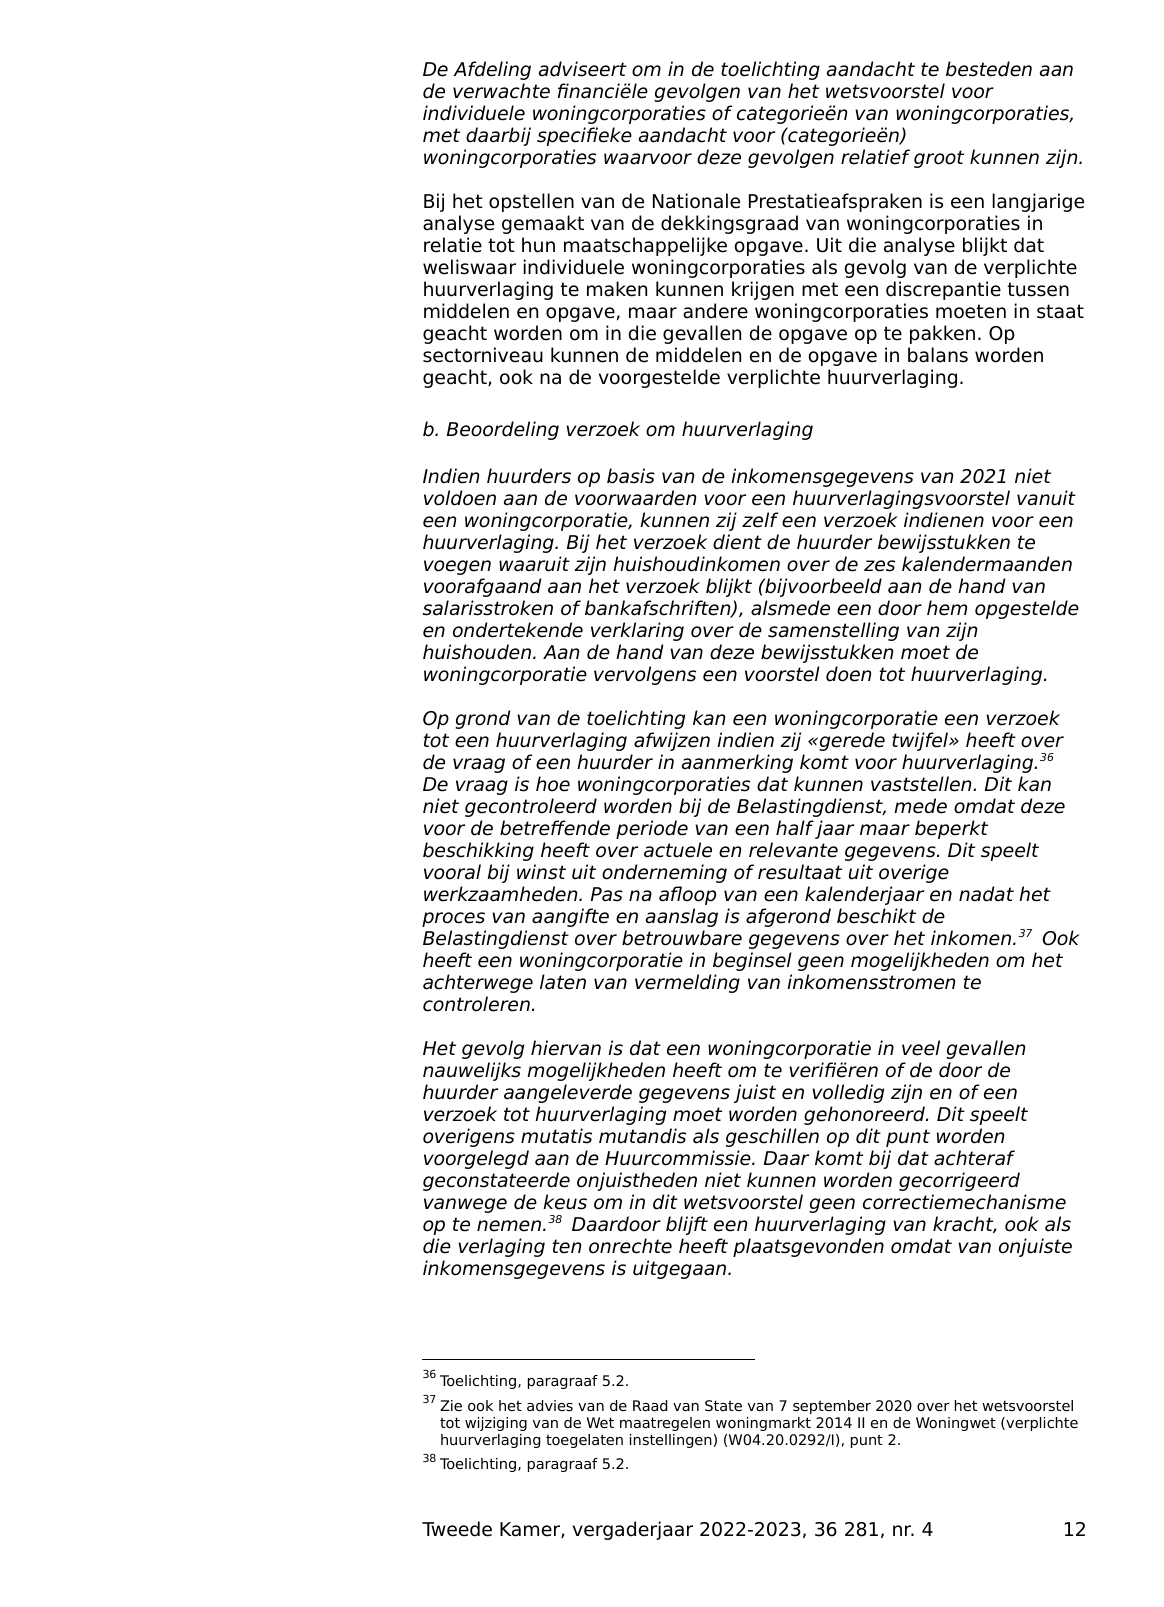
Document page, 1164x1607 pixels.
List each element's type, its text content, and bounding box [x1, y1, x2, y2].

text Zie ook het advies van de Raad van State van 7 september 2020 over het wetsvoorstel tot wijziging van de Wet maatregelen woningmarkt 2014 II en de Woningwet (verplichte huurverlaging toegelaten instellingen) (W04.20.0292/I), punt 2. [422, 1393, 1087, 1449]
text Op grond van de toelichting kan een woningcorporatie een verzoek tot een huurverlaging afwijzen indien zij «gerede twijfel» heeft over de vraag of een huurder in aanmerking komt voor huurverlaging. De vraag is hoe woningcorporaties dat kunnen vaststellen. Dit kan niet gecontroleerd worden bij de Belastingdienst, mede omdat deze voor de betreffende periode van een half jaar maar beperkt beschikking heeft over actuele en relevante gegevens. Dit speelt vooral bij winst uit onderneming of resultaat uit overige werkzaamheden. Pas na afloop van een kalenderjaar en nadat het proces van aangifte en aanslag is afgerond beschikt de Belastingdienst over betrouwbare gegevens over het inkomen. Ook heeft een woningcorporatie in beginsel geen mogelijkheden om het achterwege laten van vermelding van inkomensstromen te controleren. [422, 708, 1087, 1016]
text Toelichting, paragraaf 5.2. [422, 1368, 1087, 1391]
text Bij het opstellen van de Nationale Prestatieafspraken is een langjarige analyse gemaakt van de dekkingsgraad van woningcorporaties in relatie tot hun maatschappelijke opgave. Uit die analyse blijkt dat weliswaar individuele woningcorporaties als gevolg van de verplichte huurverlaging te maken kunnen krijgen met een discrepantie tussen middelen en opgave, maar andere woningcorporaties moeten in staat geacht worden om in die gevallen de opgave op te pakken. Op sectorniveau kunnen de middelen en de opgave in balans worden geacht, ook na de voorgestelde verplichte huurverlaging. [422, 191, 1087, 389]
subtitle b. Beoordeling verzoek om huurverlaging [422, 419, 1087, 441]
text Het gevolg hiervan is dat een woningcorporatie in veel gevallen nauwelijks mogelijkheden heeft om te verifiëren of de door de huurder aangeleverde gegevens juist en volledig zijn en of een verzoek tot huurverlaging moet worden gehonoreerd. Dit speelt overigens mutatis mutandis als geschillen op dit punt worden voorgelegd aan de Huurcommissie. Daar komt bij dat achteraf geconstateerde onjuistheden niet kunnen worden gecorrigeerd vanwege de keus om in dit wetsvoorstel geen correctiemechanisme op te nemen. Daardoor blijft een huurverlaging van kracht, ook als die verlaging ten onrechte heeft plaatsgevonden omdat van onjuiste inkomensgegevens is uitgegaan. [422, 1038, 1087, 1279]
text Indien huurders op basis van de inkomensgegevens van 2021 niet voldoen aan de voorwaarden voor een huurverlagingsvoorstel vanuit een woningcorporatie, kunnen zij zelf een verzoek indienen voor een huurverlaging. Bij het verzoek dient de huurder bewijsstukken te voegen waaruit zijn huishoudinkomen over de zes kalendermaanden voorafgaand aan het verzoek blijkt (bijvoorbeeld aan de hand van salarisstroken of bankafschriften), alsmede een door hem opgestelde en ondertekende verklaring over de samenstelling van zijn huishouden. Aan de hand van deze bewijsstukken moet de woningcorporatie vervolgens een voorstel doen tot huurverlaging. [422, 466, 1087, 686]
text De Afdeling adviseert om in de toelichting aandacht te besteden aan de verwachte financiële gevolgen van het wetsvoorstel voor individuele woningcorporaties of categorieën van woningcorporaties, met daarbij specifieke aandacht voor (categorieën) woningcorporaties waarvoor deze gevolgen relatief groot kunnen zijn. [422, 59, 1087, 169]
text Toelichting, paragraaf 5.2. [422, 1452, 1087, 1474]
